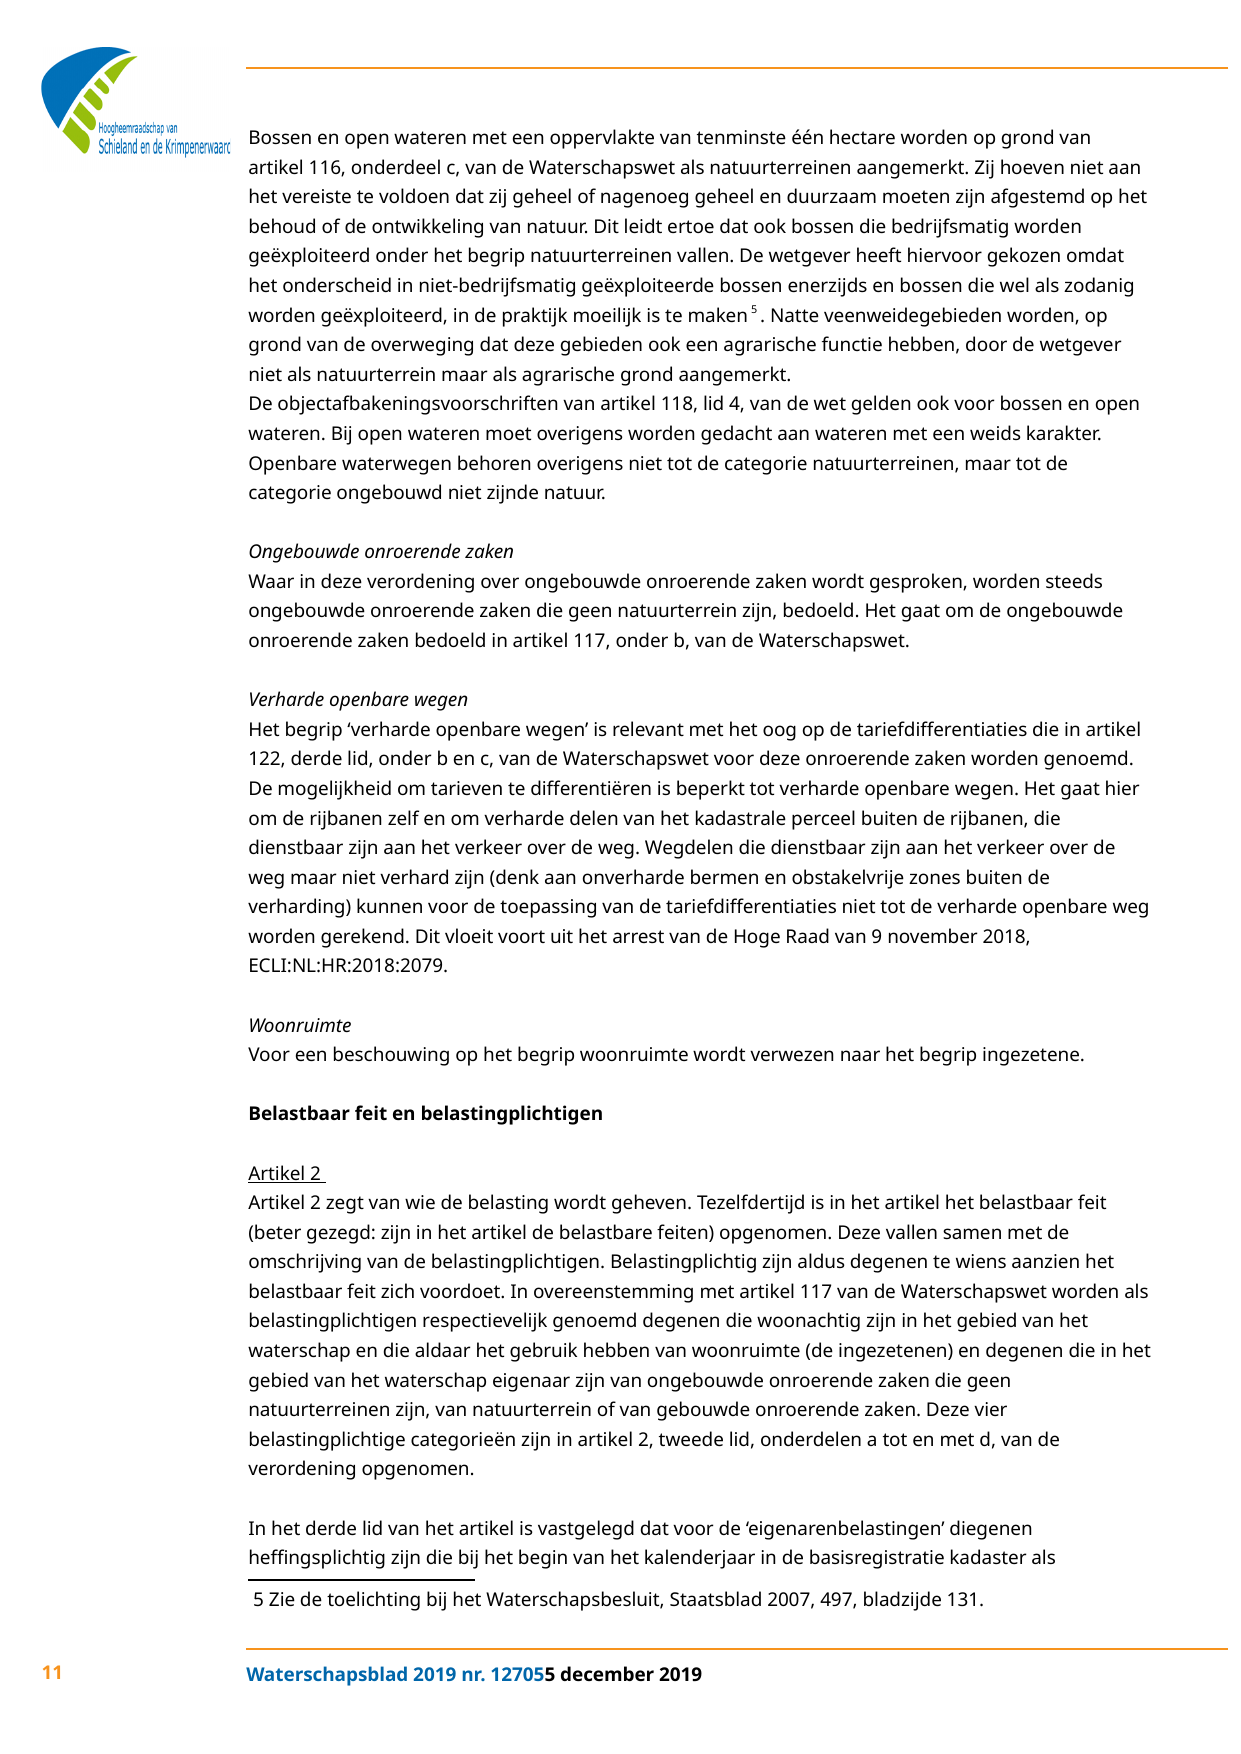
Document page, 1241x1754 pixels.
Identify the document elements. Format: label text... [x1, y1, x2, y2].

picture [41, 47, 231, 172]
text Ongebouwde onroerende zaken [248, 538, 1152, 564]
text Artikel 2 [248, 1160, 1152, 1186]
text In het derde lid van het artikel is vastgelegd dat voor de ‘eigenarenbelastingen’ diegenen heffingsplichtig zijn die bij het begin van het kalenderjaar in de basisregistratie kadaster als [248, 1515, 1152, 1570]
text Belastbaar feit en belastingplichtigen [248, 1101, 1152, 1126]
text Woonruimte [248, 1012, 1152, 1038]
text Bossen en open wateren met een oppervlakte van tenminste één hectare worden op grond van artikel 116, onderdeel c, van de Waterschapswet als natuurterreinen aangemerkt. Zij hoeven niet aan het vereiste te voldoen dat zij geheel of nagenoeg geheel en duurzaam moeten zijn afgestemd op het behoud of de ontwikkeling van natuur. Dit leidt ertoe dat ook bossen die bedrijfsmatig worden geëxploiteerd onder het begrip natuurterreinen vallen. De wetgever heeft hiervoor gekozen omdat het onderscheid in niet-bedrijfsmatig geëxploiteerde bossen enerzijds en bossen die wel als zodanig worden geëxploiteerd, in de praktijk moeilijk is te maken. Natte veenweidegebieden worden, op grond van de overweging dat deze gebieden ook een agrarische functie hebben, door de wetgever niet als natuurterrein maar als agrarische grond aangemerkt. [248, 124, 1152, 387]
text Waar in deze verordening over ongebouwde onroerende zaken wordt gesproken, worden steeds ongebouwde onroerende zaken die geen natuurterrein zijn, bedoeld. Het gaat om de ongebouwde onroerende zaken bedoeld in artikel 117, onder b, van de Waterschapswet. [248, 568, 1152, 653]
text Artikel 2 zegt van wie de belasting wordt geheven. Tezelfdertijd is in het artikel het belastbaar feit (beter gezegd: zijn in het artikel de belastbare feiten) opgenomen. Deze vallen samen met de omschrijving van de belastingplichtigen. Belastingplichtig zijn aldus degenen te wiens aanzien het belastbaar feit zich voordoet. In overeenstemming met artikel 117 van de Waterschapswet worden als belastingplichtigen respectievelijk genoemd degenen die woonachtig zijn in het gebied van het waterschap en die aldaar het gebruik hebben van woonruimte (de ingezetenen) en degenen die in het gebied van het waterschap eigenaar zijn van ongebouwde onroerende zaken die geen natuurterreinen zijn, van natuurterrein of van gebouwde onroerende zaken. Deze vier belastingplichtige categorieën zijn in artikel 2, tweede lid, onderdelen a tot en met d, van de verordening opgenomen. [248, 1189, 1152, 1481]
text De objectafbakeningsvoorschriften van artikel 118, lid 4, van de wet gelden ook voor bossen en open wateren. Bij open wateren moet overigens worden gedacht aan wateren met een weids karakter. Openbare waterwegen behoren overigens niet tot de categorie natuurterreinen, maar tot de categorie ongebouwd niet zijnde natuur. [248, 391, 1152, 505]
text Verharde openbare wegen [248, 686, 1152, 712]
text Zie de toelichting bij het Waterschapsbesluit, Staatsblad 2007, 497, bladzijde 131. [248, 1586, 1152, 1612]
text Het begrip ‘verharde openbare wegen’ is relevant met het oog op de tariefdifferentiaties die in artikel 122, derde lid, onder b en c, van de Waterschapswet voor deze onroerende zaken worden genoemd. De mogelijkheid om tarieven te differentiëren is beperkt tot verharde openbare wegen. Het gaat hier om de rijbanen zelf en om verharde delen van het kadastrale perceel buiten de rijbanen, die dienstbaar zijn aan het verkeer over de weg. Wegdelen die dienstbaar zijn aan het verkeer over de weg maar niet verhard zijn (denk aan onverharde bermen en obstakelvrije zones buiten de verharding) kunnen voor de toepassing van de tariefdifferentiaties niet tot de verharde openbare weg worden gerekend. Dit vloeit voort uit het arrest van de Hoge Raad van 9 november 2018, ECLI:NL:HR:2018:2079. [248, 716, 1152, 978]
text Voor een beschouwing op het begrip woonruimte wordt verwezen naar het begrip ingezetene. [248, 1041, 1152, 1067]
